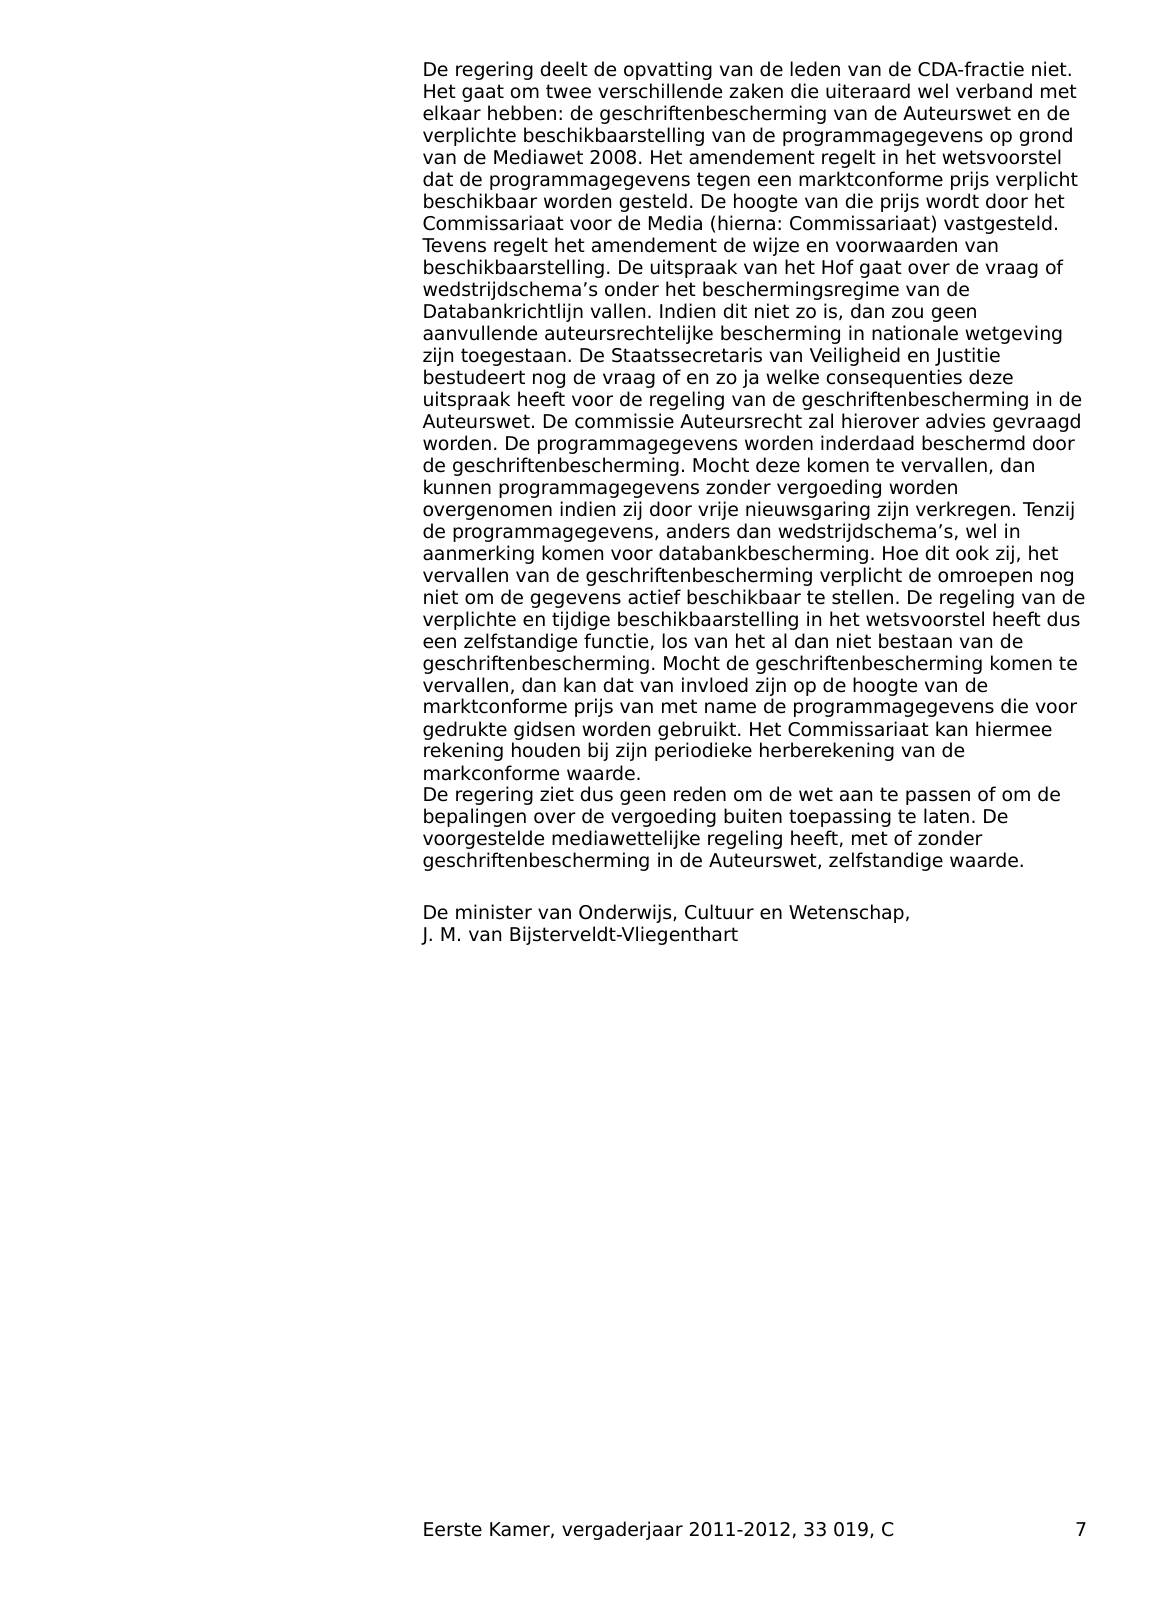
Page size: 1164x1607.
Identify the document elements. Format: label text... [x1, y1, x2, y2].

text De regering ziet dus geen reden om de wet aan te passen of om de bepalingen over de vergoeding buiten toepassing te laten. De voorgestelde mediawettelijke regeling heeft, met of zonder geschriftenbescherming in de Auteurswet, zelfstandige waarde. [422, 784, 1087, 872]
text De minister van Onderwijs, Cultuur en Wetenschap, J. M. van Bijsterveldt-Vliegenthart [422, 902, 1087, 946]
text De regering deelt de opvatting van de leden van de CDA-fractie niet. Het gaat om twee verschillende zaken die uiteraard wel verband met elkaar hebben: de geschriftenbescherming van de Auteurswet en de verplichte beschikbaarstelling van de programmagegevens op grond van de Mediawet 2008. Het amendement regelt in het wetsvoorstel dat de programmagegevens tegen een marktconforme prijs verplicht beschikbaar worden gesteld. De hoogte van die prijs wordt door het Commissariaat voor de Media (hierna: Commissariaat) vastgesteld. Tevens regelt het amendement de wijze en voorwaarden van beschikbaarstelling. De uitspraak van het Hof gaat over de vraag of wedstrijdschema’s onder het beschermingsregime van de Databankrichtlijn vallen. Indien dit niet zo is, dan zou geen aanvullende auteursrechtelijke bescherming in nationale wetgeving zijn toegestaan. De Staatssecretaris van Veiligheid en Justitie bestudeert nog de vraag of en zo ja welke consequenties deze uitspraak heeft voor de regeling van de geschriftenbescherming in de Auteurswet. De commissie Auteursrecht zal hierover advies gevraagd worden. De programmagegevens worden inderdaad beschermd door de geschriftenbescherming. Mocht deze komen te vervallen, dan kunnen programmagegevens zonder vergoeding worden overgenomen indien zij door vrije nieuwsgaring zijn verkregen. Tenzij de programmagegevens, anders dan wedstrijdschema’s, wel in aanmerking komen voor databankbescherming. Hoe dit ook zij, het vervallen van de geschriftenbescherming verplicht de omroepen nog niet om de gegevens actief beschikbaar te stellen. De regeling van de verplichte en tijdige beschikbaarstelling in het wetsvoorstel heeft dus een zelfstandige functie, los van het al dan niet bestaan van de geschriftenbescherming. Mocht de geschriftenbescherming komen te vervallen, dan kan dat van invloed zijn op de hoogte van de marktconforme prijs van met name de programmagegevens die voor gedrukte gidsen worden gebruikt. Het Commissariaat kan hiermee rekening houden bij zijn periodieke herberekening van de markconforme waarde. [422, 59, 1087, 784]
